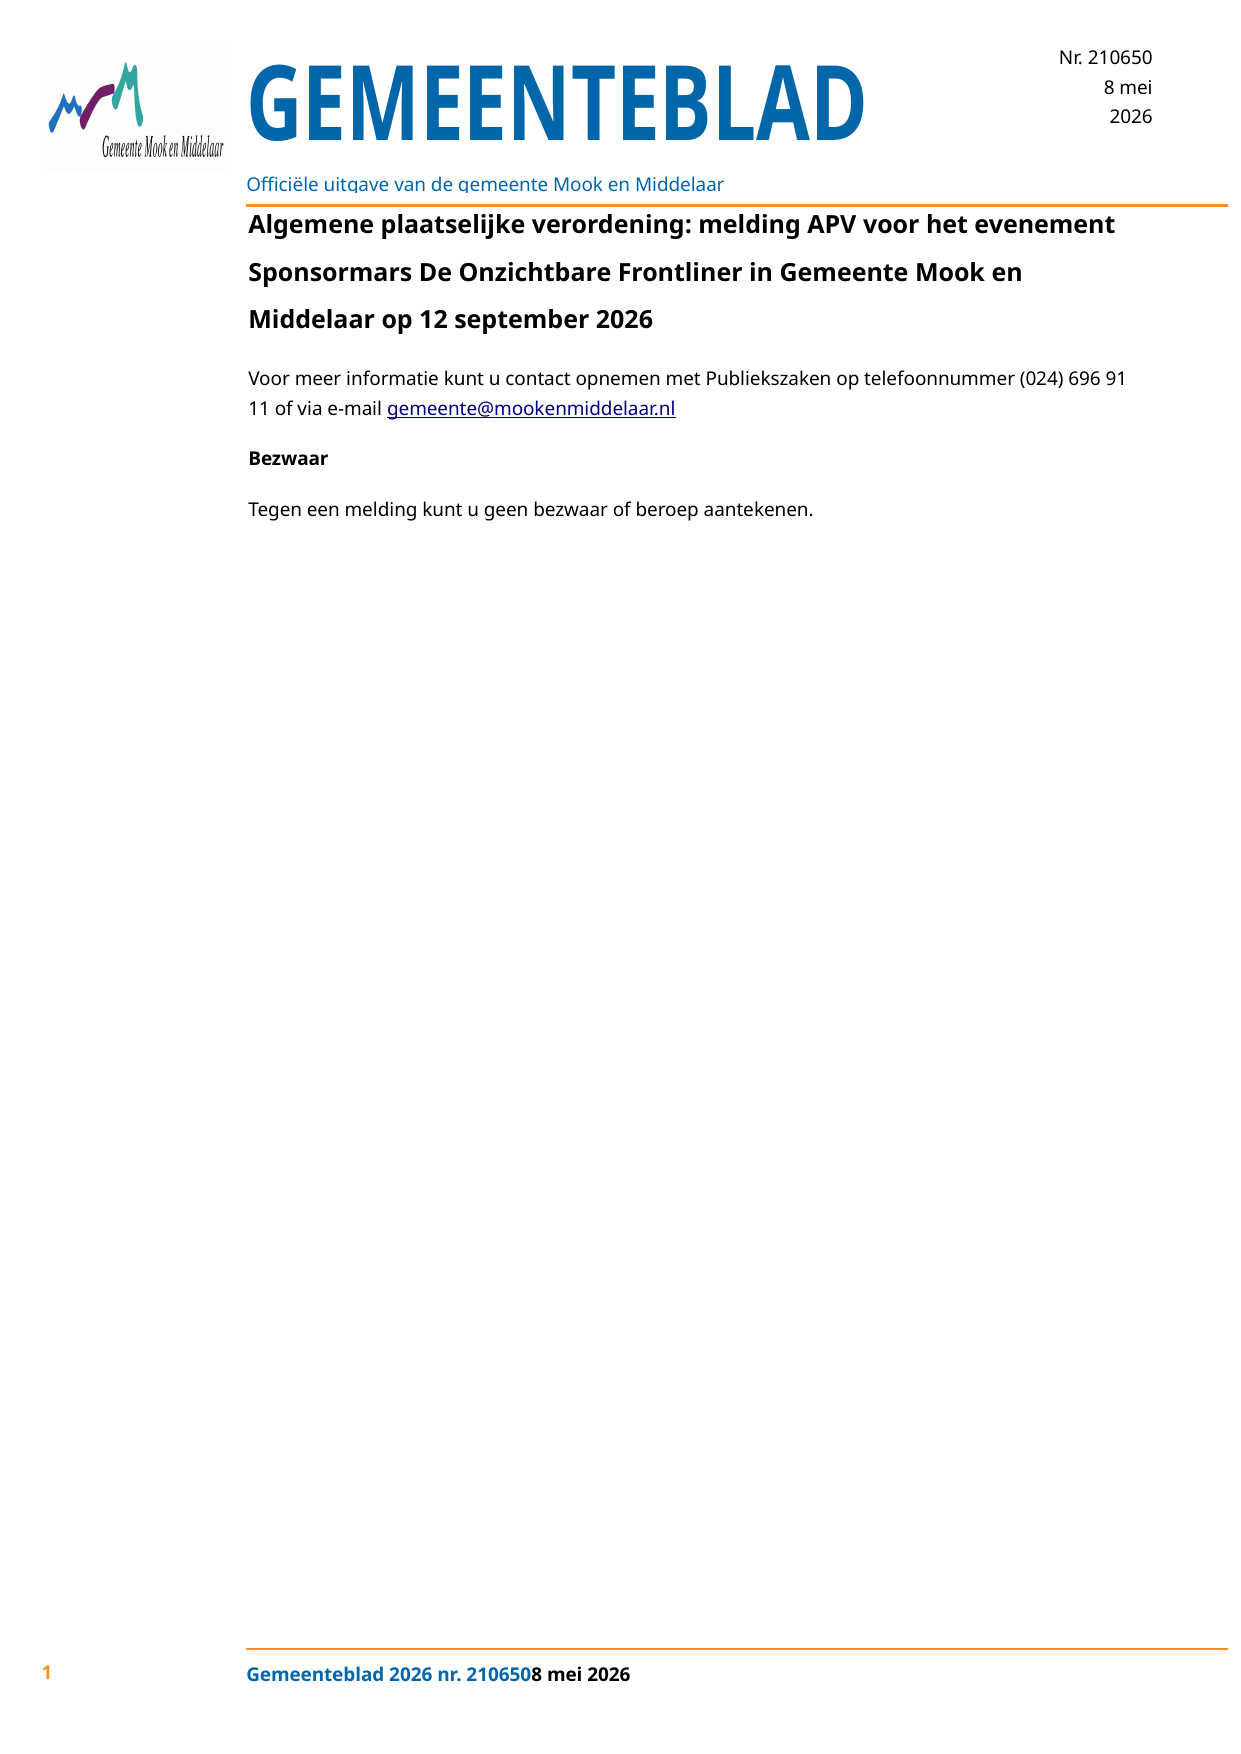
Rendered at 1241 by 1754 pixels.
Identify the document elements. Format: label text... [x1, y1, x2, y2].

text Tegen een melding kunt u geen bezwaar of beroep aantekenen. [248, 496, 1152, 522]
picture [41, 47, 231, 172]
text Algemene plaatselijke verordening: melding APV voor het evenement Sponsormars De Onzichtbare Frontliner in Gemeente Mook en Middelaar op 12 september 2026 [248, 207, 1152, 336]
text Voor meer informatie kunt u contact opnemen met Publiekszaken op telefoonnummer (024) 696 91 11 of via e-mail gemeente@mookenmiddelaar.nl [248, 366, 1152, 421]
text Bezwaar [248, 446, 1152, 471]
